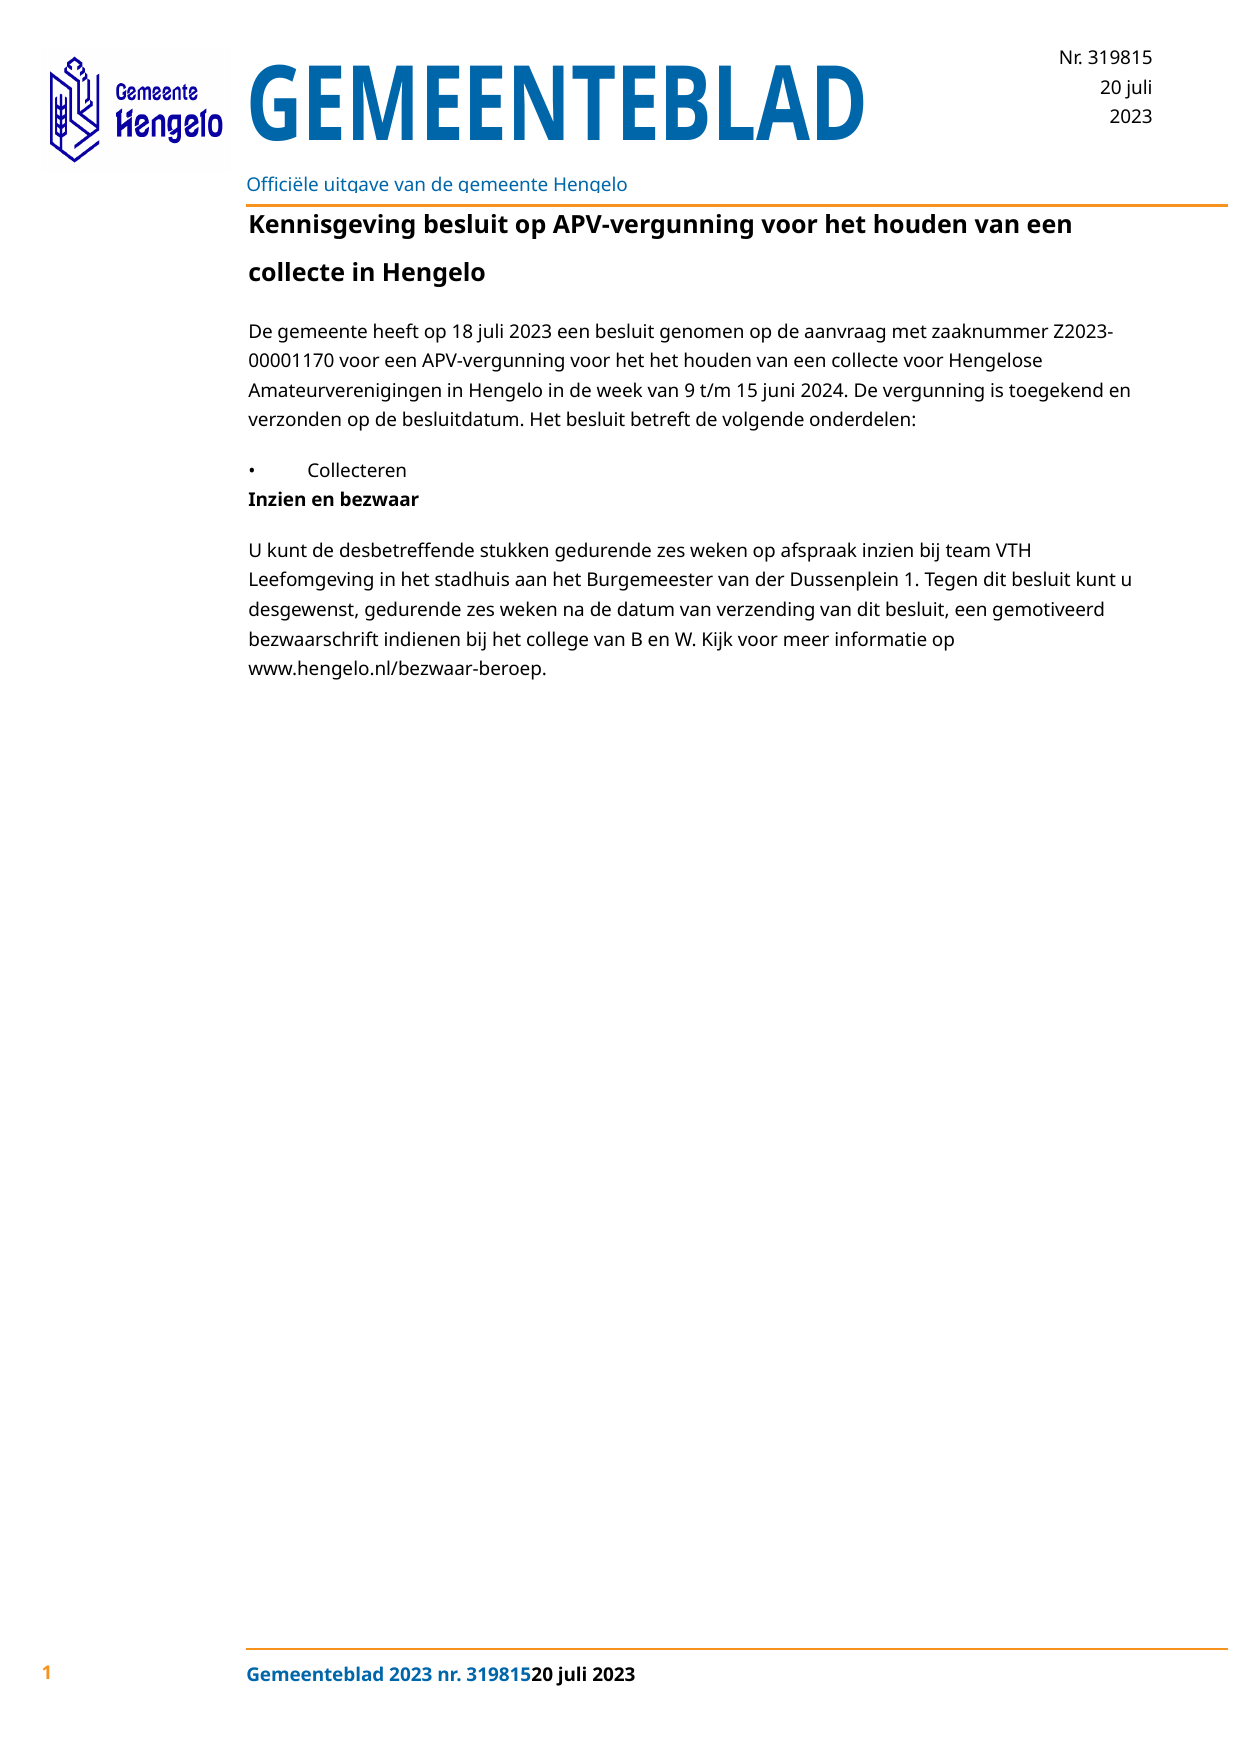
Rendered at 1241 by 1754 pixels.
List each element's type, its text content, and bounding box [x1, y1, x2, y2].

text Kennisgeving besluit op APV-vergunning voor het houden van een collecte in Hengelo [248, 207, 1152, 288]
text U kunt de desbetreffende stukken gedurende zes weken op afspraak inzien bij team VTH Leefomgeving in het stadhuis aan het Burgemeester van der Dussenplein 1. Tegen dit besluit kunt u desgewenst, gedurende zes weken na de datum van verzending van dit besluit, een gemotiveerd bezwaarschrift indienen bij het college van B en W. Kijk voor meer informatie op www.hengelo.nl/bezwaar-beroep. [248, 537, 1152, 681]
picture [41, 47, 231, 172]
text Inzien en bezwaar [248, 487, 1152, 512]
list Collecteren [248, 457, 1152, 483]
text De gemeente heeft op 18 juli 2023 een besluit genomen op de aanvraag met zaaknummer Z2023-00001170 voor een APV-vergunning voor het het houden van een collecte voor Hengelose Amateurverenigingen in Hengelo in de week van 9 t/m 15 juni 2024. De vergunning is toegekend en verzonden op de besluitdatum. Het besluit betreft de volgende onderdelen: [248, 318, 1152, 432]
